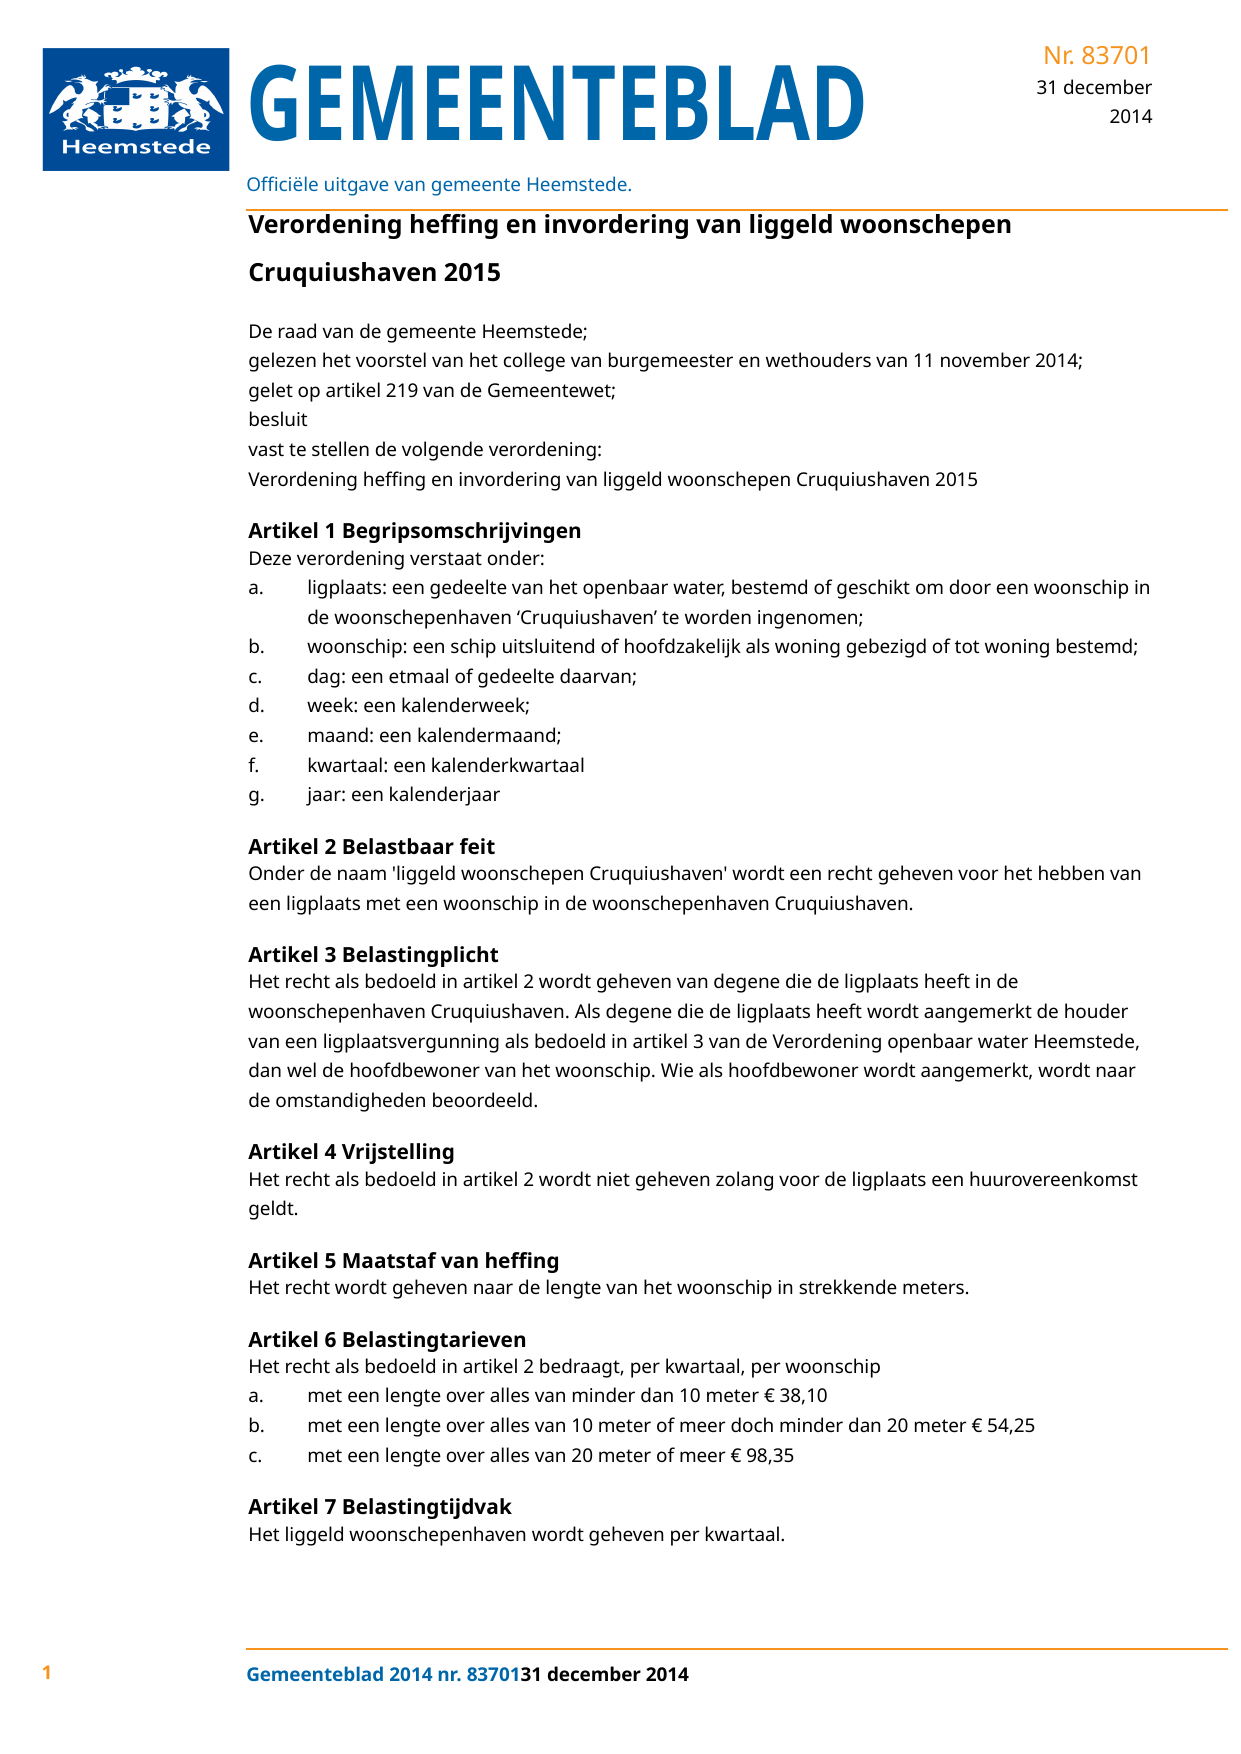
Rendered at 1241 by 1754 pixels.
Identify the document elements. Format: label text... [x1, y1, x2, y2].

text Artikel 1 Begripsomschrijvingen [248, 516, 1152, 545]
text Het recht als bedoeld in artikel 2 wordt niet geheven zolang voor de ligplaats een huurovereenkomst geldt. [248, 1166, 1152, 1221]
list maand: een kalendermaand; [248, 722, 1152, 748]
text Artikel 3 Belastingplicht [248, 940, 1152, 969]
text Artikel 5 Maatstaf van heffing [248, 1246, 1152, 1274]
list dag: een etmaal of gedeelte daarvan; [248, 663, 1152, 689]
text Verordening heffing en invordering van liggeld woonschepen Cruquiushaven 2015 [248, 211, 1152, 288]
text Het recht wordt geheven naar de lengte van het woonschip in strekkende meters. [248, 1274, 1152, 1300]
text gelet op artikel 219 van de Gemeentewet; [248, 377, 1152, 403]
text gelezen het voorstel van het college van burgemeester en wethouders van 11 november 2014; [248, 347, 1152, 373]
text Onder de naam 'liggeld woonschepen Cruquiushaven' wordt een recht geheven voor het hebben van een ligplaats met een woonschip in de woonschepenhaven Cruquiushaven. [248, 860, 1152, 916]
list jaar: een kalenderjaar [248, 781, 1152, 807]
text Het recht als bedoeld in artikel 2 bedraagt, per kwartaal, per woonschip [248, 1353, 1152, 1379]
text Artikel 2 Belastbaar feit [248, 832, 1152, 860]
list met een lengte over alles van minder dan 10 meter € 38,10 [248, 1383, 1152, 1408]
text vast te stellen de volgende verordening: [248, 436, 1152, 462]
list woonschip: een schip uitsluitend of hoofdzakelijk als woning gebezigd of tot woning bestemd; [248, 633, 1152, 659]
text Deze verordening verstaat onder: [248, 545, 1152, 570]
text De raad van de gemeente Heemstede; [248, 318, 1152, 344]
picture [41, 47, 231, 172]
text Artikel 7 Belastingtijdvak [248, 1492, 1152, 1521]
text Het recht als bedoeld in artikel 2 wordt geheven van degene die de ligplaats heeft in de woonschepenhaven Cruquiushaven. Als degene die de ligplaats heeft wordt aangemerkt de houder van een ligplaatsvergunning als bedoeld in artikel 3 van de Verordening openbaar water Heemstede, dan wel de hoofdbewoner van het woonschip. Wie als hoofdbewoner wordt aangemerkt, wordt naar de omstandigheden beoordeeld. [248, 969, 1152, 1113]
list week: een kalenderweek; [248, 693, 1152, 718]
text Artikel 4 Vrijstelling [248, 1137, 1152, 1166]
list kwartaal: een kalenderkwartaal [248, 752, 1152, 777]
list ligplaats: een gedeelte van het openbaar water, bestemd of geschikt om door een woonschip in de woonschepenhaven ‘Cruquiushaven’ te worden ingenomen; [248, 574, 1152, 629]
text Het liggeld woonschepenhaven wordt geheven per kwartaal. [248, 1521, 1152, 1546]
text Artikel 6 Belastingtarieven [248, 1325, 1152, 1353]
text besluit [248, 407, 1152, 432]
list met een lengte over alles van 10 meter of meer doch minder dan 20 meter € 54,25 [248, 1412, 1152, 1438]
text Verordening heffing en invordering van liggeld woonschepen Cruquiushaven 2015 [248, 466, 1152, 492]
list met een lengte over alles van 20 meter of meer € 98,35 [248, 1442, 1152, 1468]
